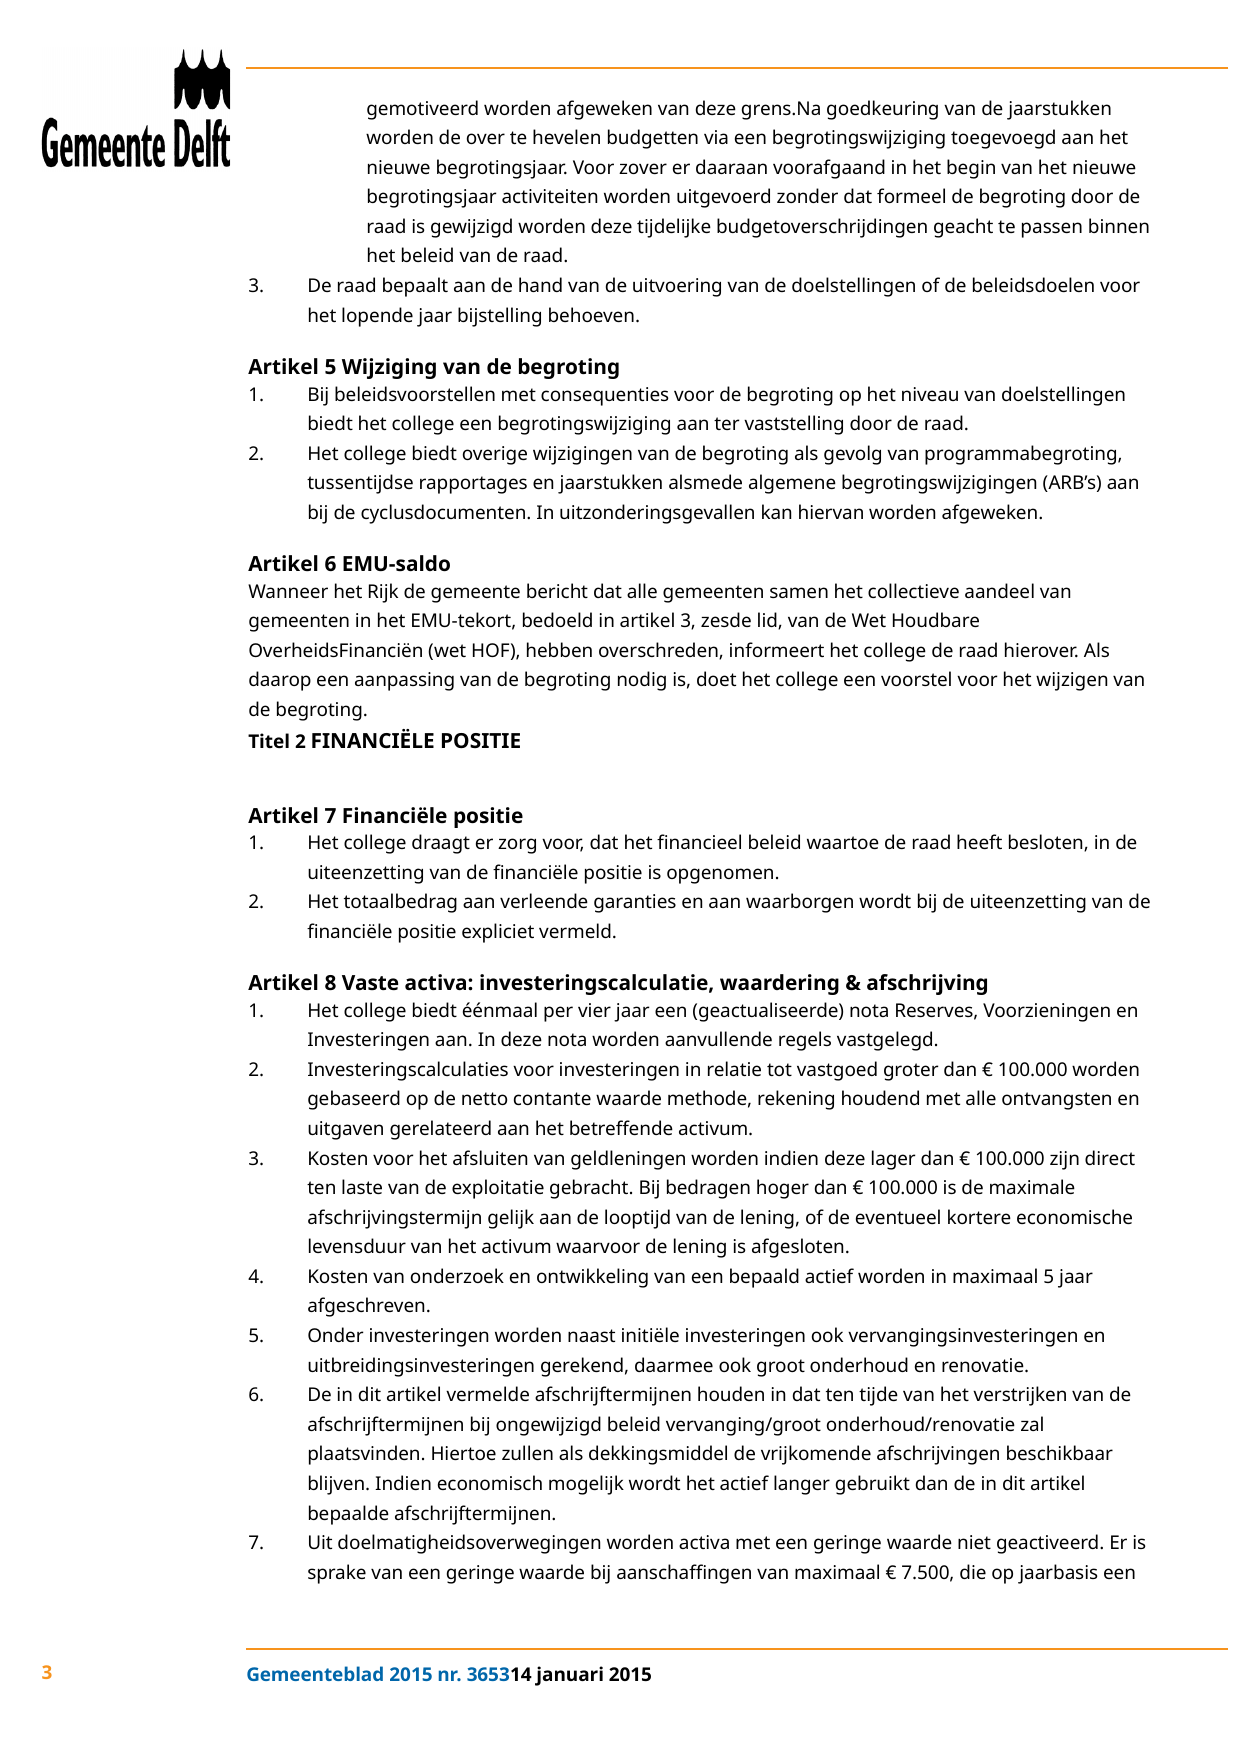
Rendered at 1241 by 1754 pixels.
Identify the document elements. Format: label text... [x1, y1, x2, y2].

text Artikel 7 Financiële positie [248, 801, 1152, 829]
list De in dit artikel vermelde afschrijftermijnen houden in dat ten tijde van het verstrijken van de afschrijftermijnen bij ongewijzigd beleid vervanging/groot onderhoud/renovatie zal plaatsvinden. Hiertoe zullen als dekkingsmiddel de vrijkomende afschrijvingen beschikbaar blijven. Indien economisch mogelijk wordt het actief langer gebruikt dan de in dit artikel bepaalde afschrijftermijnen. [248, 1381, 1152, 1526]
list Investeringscalculaties voor investeringen in relatie tot vastgoed groter dan € 100.000 worden gebaseerd op de netto contante waarde methode, rekening houdend met alle ontvangsten en uitgaven gerelateerd aan het betreffende activum. [248, 1056, 1152, 1141]
list gemotiveerd worden afgeweken van deze grens.Na goedkeuring van de jaarstukken worden de over te hevelen budgetten via een begrotingswijziging toegevoegd aan het nieuwe begrotingsjaar. Voor zover er daaraan voorafgaand in het begin van het nieuwe begrotingsjaar activiteiten worden uitgevoerd zonder dat formeel de begroting door de raad is gewijzigd worden deze tijdelijke budgetoverschrijdingen geacht te passen binnen het beleid van de raad. [307, 95, 1152, 268]
list Het totaalbedrag aan verleende garanties en aan waarborgen wordt bij de uiteenzetting van de financiële positie expliciet vermeld. [248, 888, 1152, 944]
list Kosten voor het afsluiten van geldleningen worden indien deze lager dan € 100.000 zijn direct ten laste van de exploitatie gebracht. Bij bedragen hoger dan € 100.000 is de maximale afschrijvingstermijn gelijk aan de looptijd van de lening, of de eventueel kortere economische levensduur van het activum waarvoor de lening is afgesloten. [248, 1145, 1152, 1259]
list Het college biedt éénmaal per vier jaar een (geactualiseerde) nota Reserves, Voorzieningen en Investeringen aan. In deze nota worden aanvullende regels vastgelegd. [248, 997, 1152, 1052]
text Artikel 5 Wijziging van de begroting [248, 352, 1152, 381]
list Bij beleidsvoorstellen met consequenties voor de begroting op het niveau van doelstellingen biedt het college een begrotingswijziging aan ter vaststelling door de raad. [248, 381, 1152, 436]
text Artikel 6 EMU-saldo [248, 549, 1152, 578]
list Onder investeringen worden naast initiële investeringen ook vervangingsinvesteringen en uitbreidingsinvesteringen gerekend, daarmee ook groot onderhoud en renovatie. [248, 1322, 1152, 1378]
list Het college draagt er zorg voor, dat het financieel beleid waartoe de raad heeft besloten, in de uiteenzetting van de financiële positie is opgenomen. [248, 829, 1152, 884]
list Kosten van onderzoek en ontwikkeling van een bepaald actief worden in maximaal 5 jaar afgeschreven. [248, 1263, 1152, 1318]
list De raad bepaalt aan de hand van de uitvoering van de doelstellingen of de beleidsdoelen voor het lopende jaar bijstelling behoeven. [248, 272, 1152, 328]
text Wanneer het Rijk de gemeente bericht dat alle gemeenten samen het collectieve aandeel van gemeenten in het EMU-tekort, bedoeld in artikel 3, zesde lid, van de Wet Houdbare OverheidsFinanciën (wet HOF), hebben overschreden, informeert het college de raad hierover. Als daarop een aanpassing van de begroting nodig is, doet het college een voorstel voor het wijzigen van de begroting. [248, 578, 1152, 722]
list Uit doelmatigheidsoverwegingen worden activa met een geringe waarde niet geactiveerd. Er is sprake van een geringe waarde bij aanschaffingen van maximaal € 7.500, die op jaarbasis een [248, 1529, 1152, 1585]
list Het college biedt overige wijzigingen van de begroting als gevolg van programmabegroting, tussentijdse rapportages en jaarstukken alsmede algemene begrotingswijzigingen (ARB’s) aan bij de cyclusdocumenten. In uitzonderingsgevallen kan hiervan worden afgeweken. [248, 440, 1152, 525]
text Artikel 8 Vaste activa: investeringscalculatie, waardering & afschrijving [248, 968, 1152, 997]
text Titel 2 FINANCIËLE POSITIE [248, 726, 1152, 754]
picture [41, 47, 231, 172]
